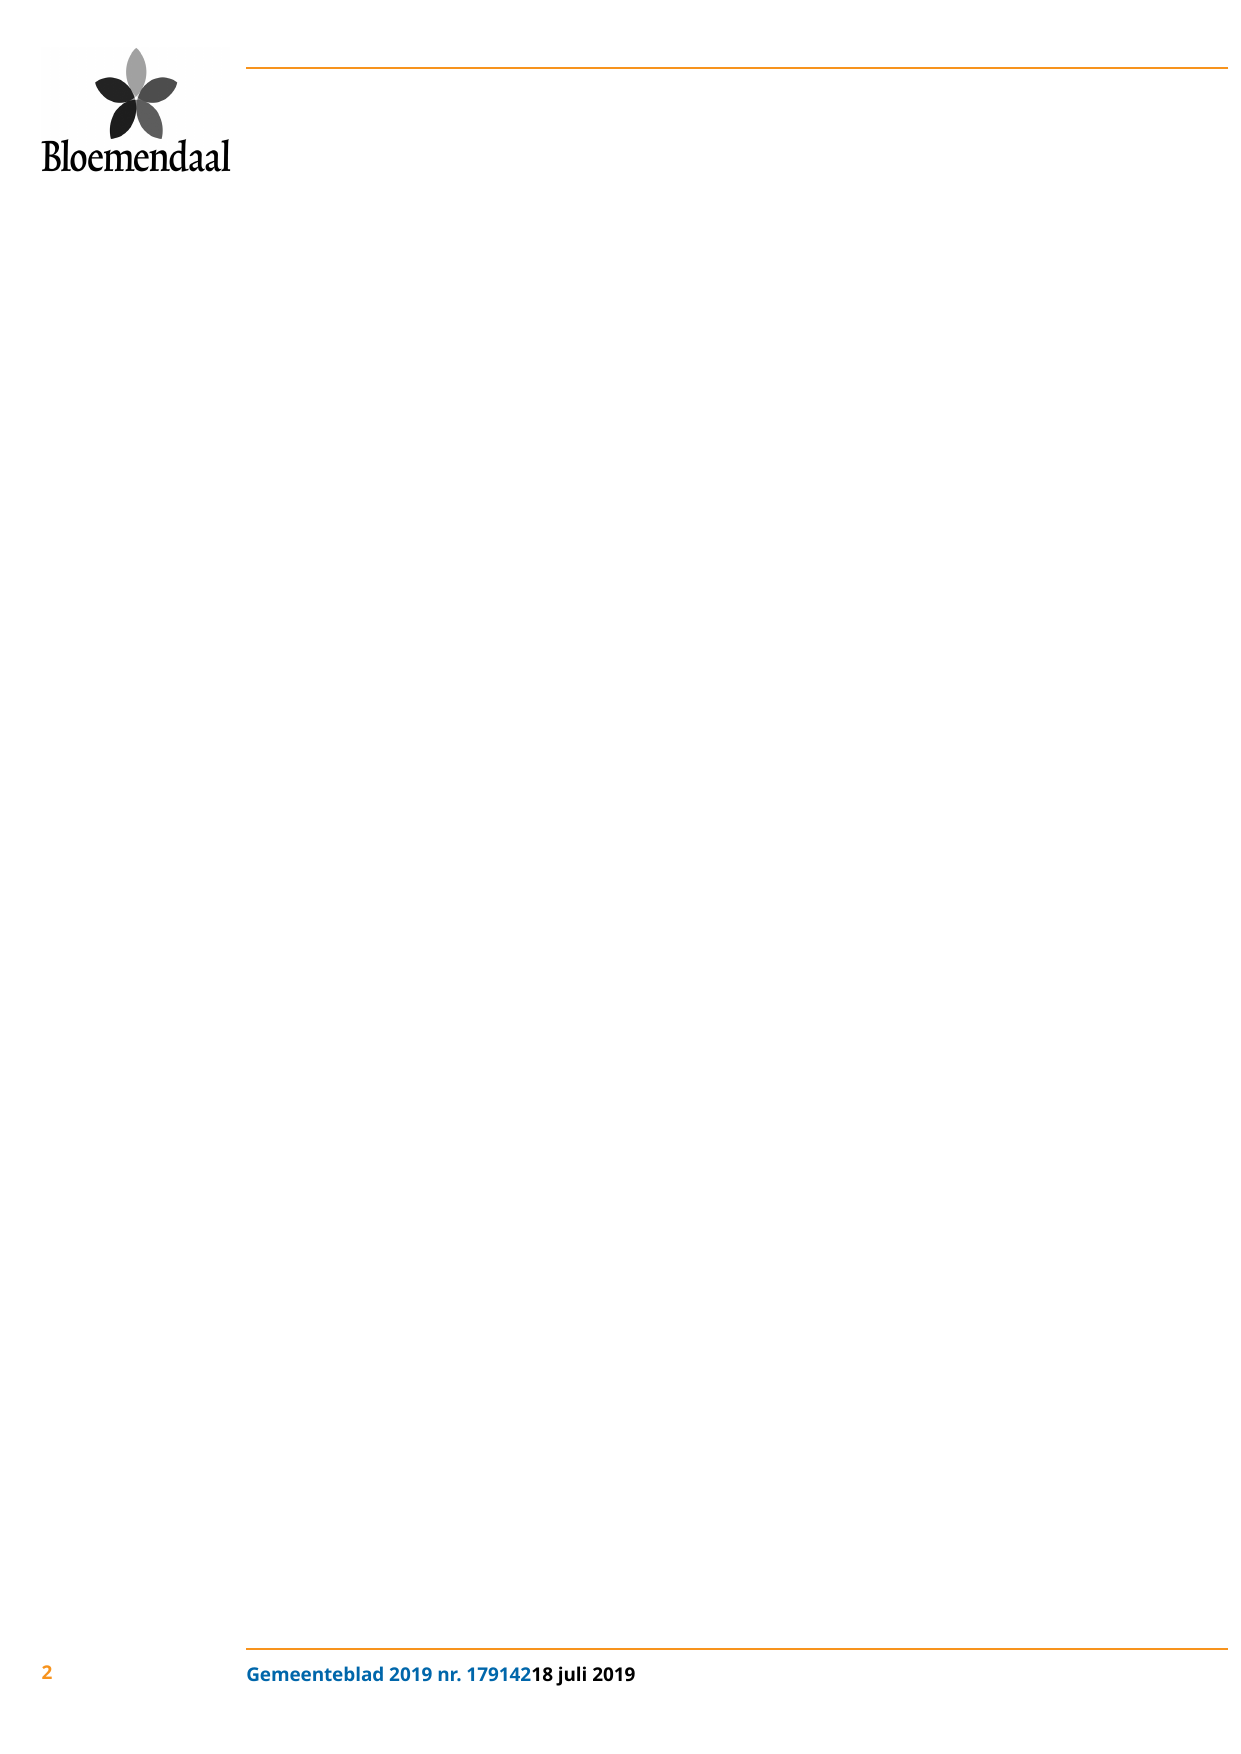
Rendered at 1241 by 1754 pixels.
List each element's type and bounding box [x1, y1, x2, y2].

picture [41, 47, 231, 172]
